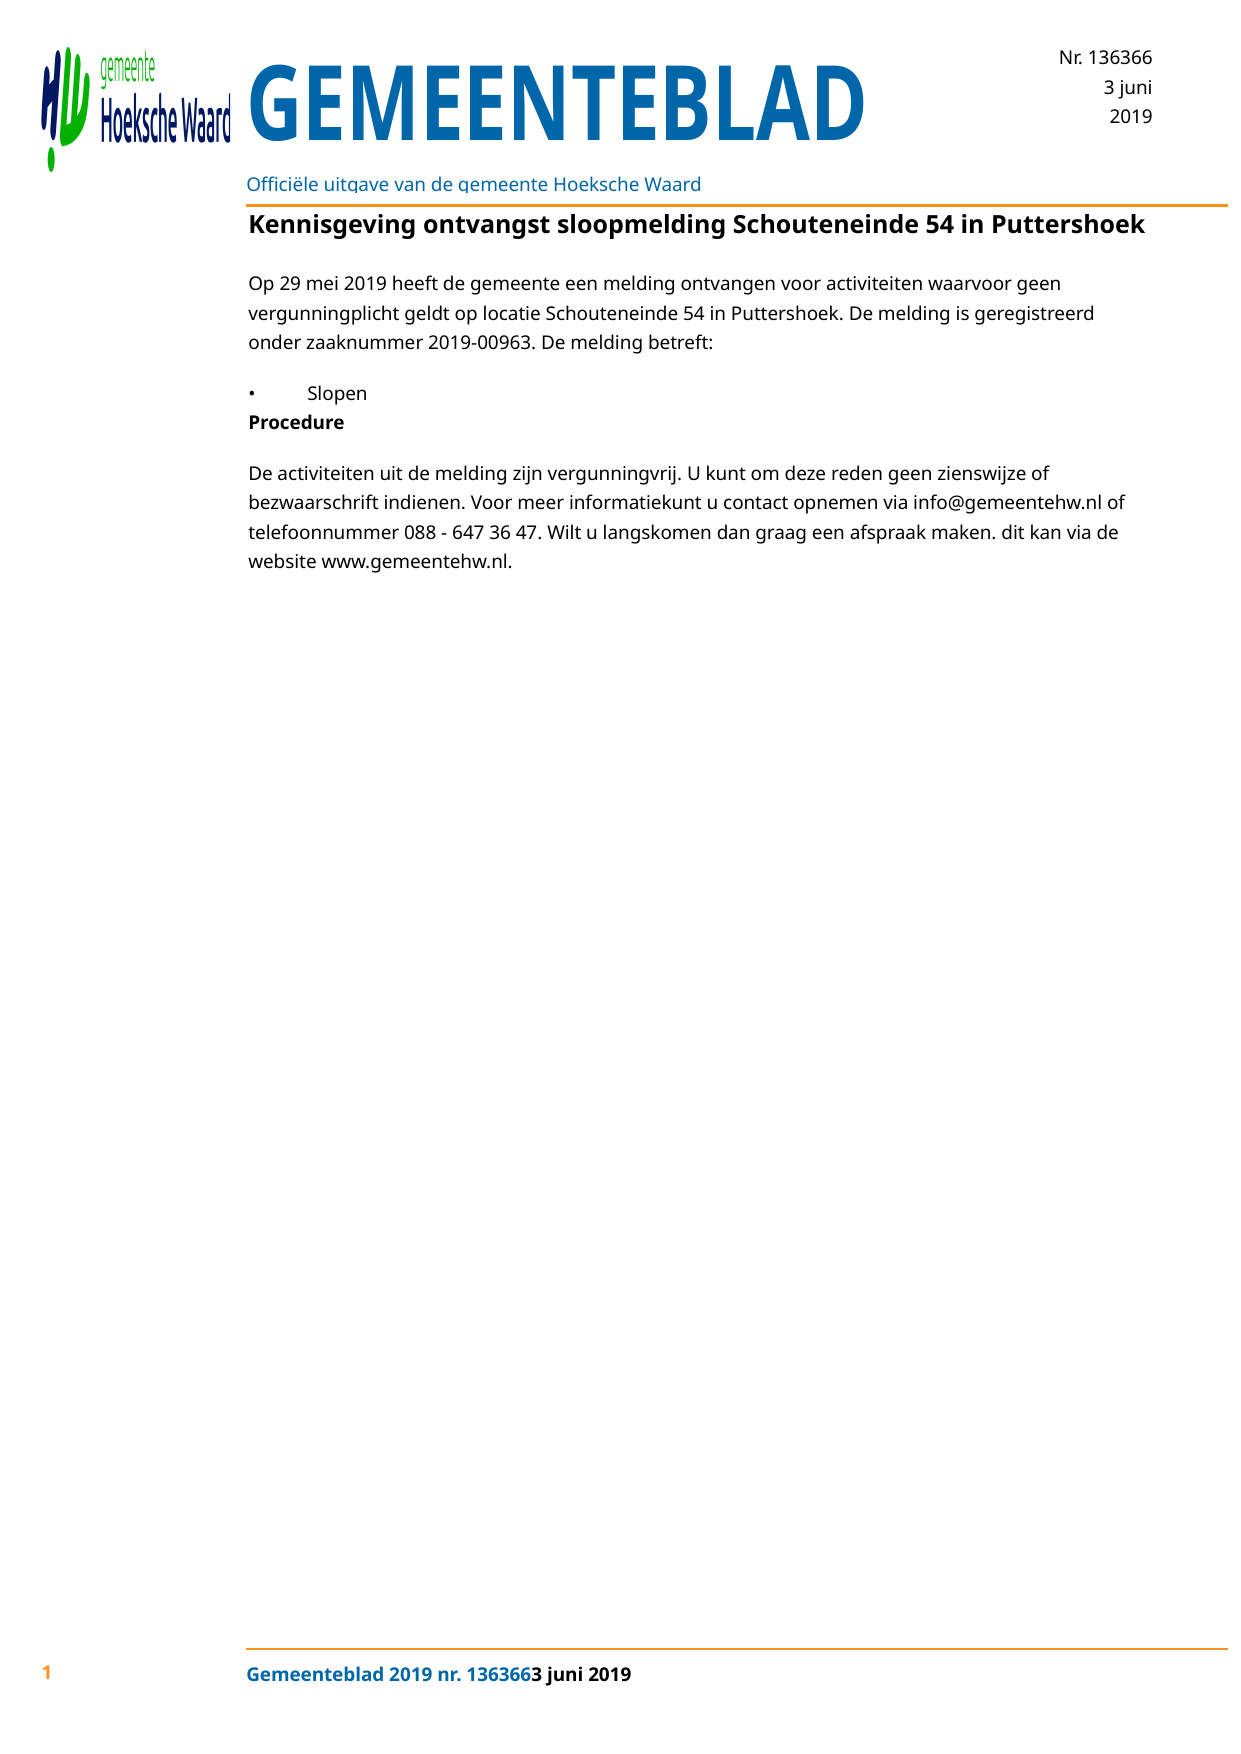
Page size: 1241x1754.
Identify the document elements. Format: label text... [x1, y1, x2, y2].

text Procedure [248, 409, 1152, 435]
text De activiteiten uit de melding zijn vergunningvrij. U kunt om deze reden geen zienswijze of bezwaarschrift indienen. Voor meer informatiekunt u contact opnemen via info@gemeentehw.nl of telefoonnummer 088 - 647 36 47. Wilt u langskomen dan graag een afspraak maken. dit kan via de website www.gemeentehw.nl. [248, 460, 1152, 574]
text Kennisgeving ontvangst sloopmelding Schouteneinde 54 in Puttershoek [248, 207, 1152, 241]
text Op 29 mei 2019 heeft de gemeente een melding ontvangen voor activiteiten waarvoor geen vergunningplicht geldt op locatie Schouteneinde 54 in Puttershoek. De melding is geregistreerd onder zaaknummer 2019-00963. De melding betreft: [248, 270, 1152, 355]
picture [41, 47, 231, 172]
list Slopen [248, 380, 1152, 406]
